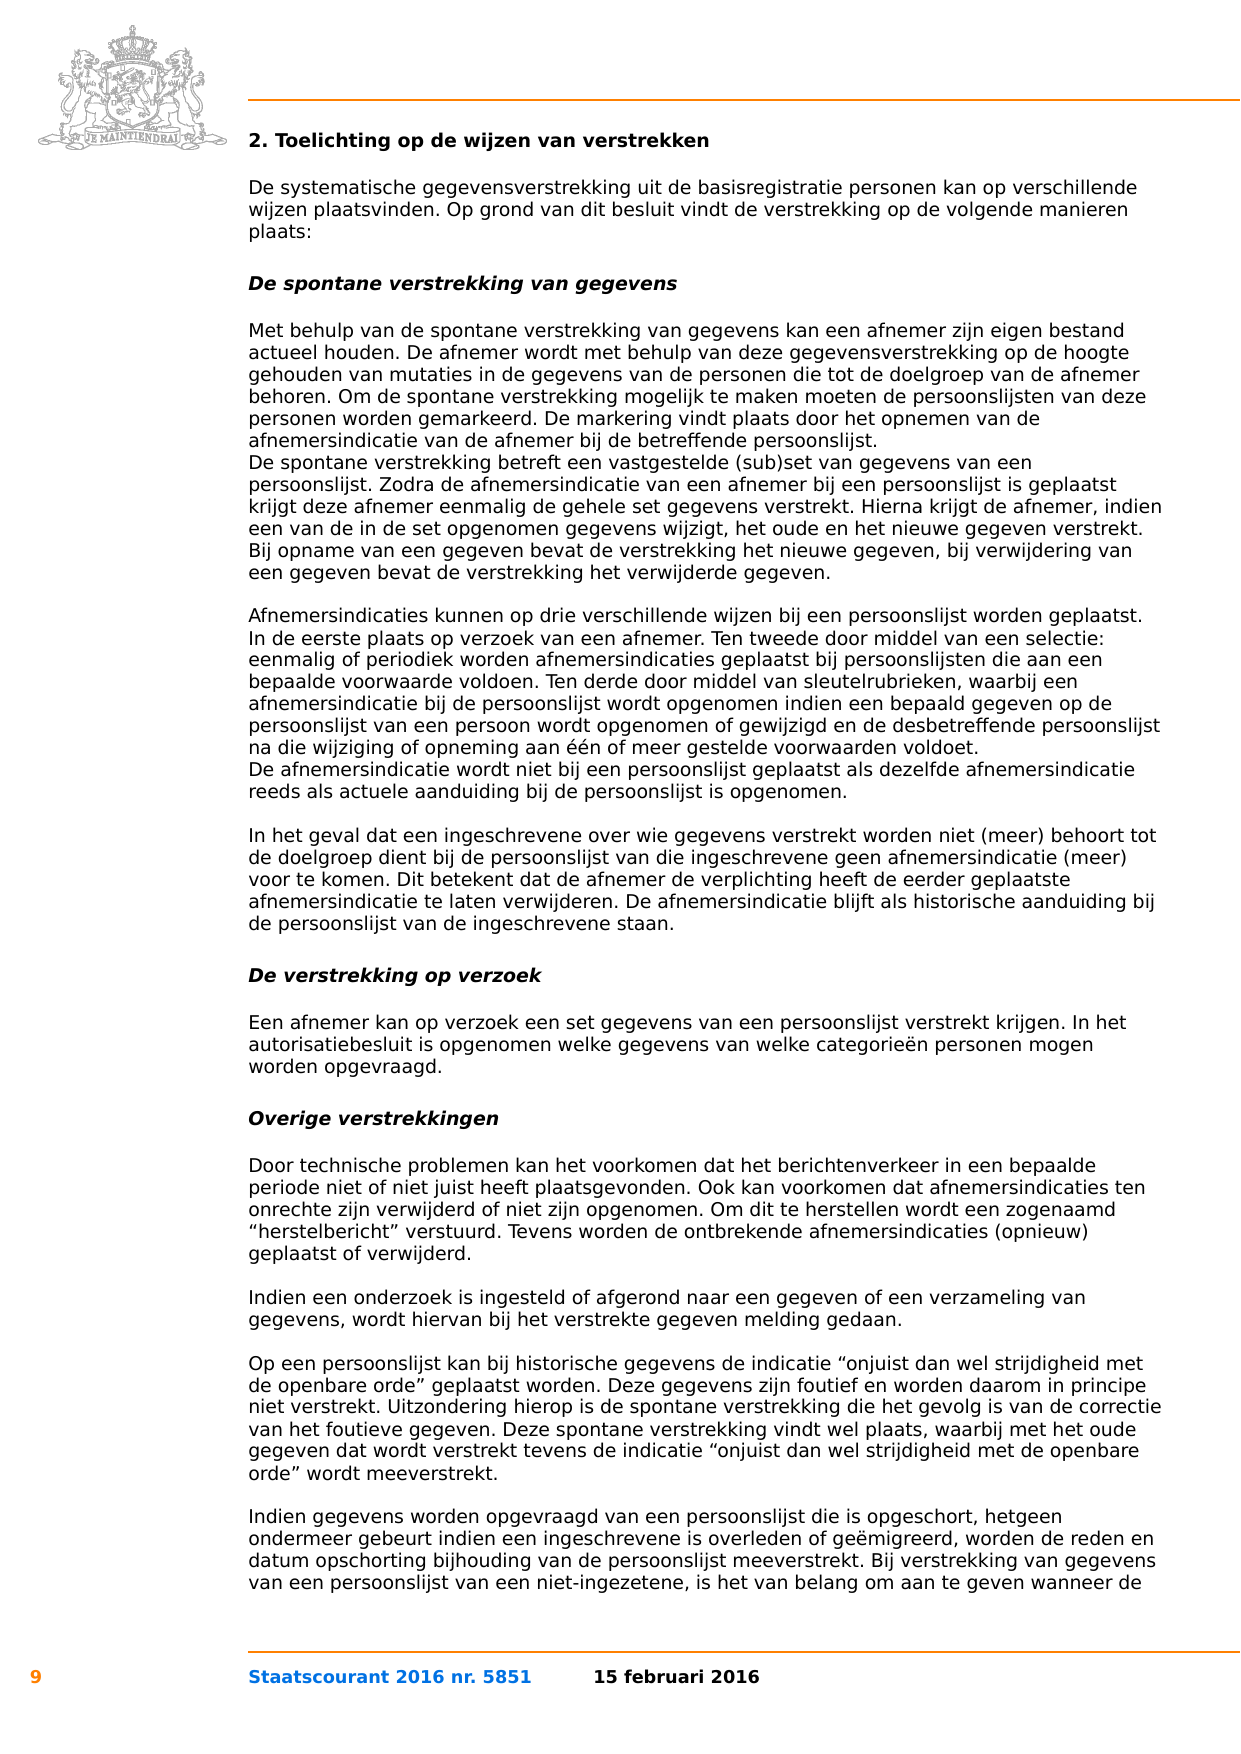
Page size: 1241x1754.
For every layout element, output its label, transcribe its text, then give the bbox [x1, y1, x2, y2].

text De systematische gegevensverstrekking uit de basisregistratie personen kan op verschillende wijzen plaatsvinden. Op grond van dit besluit vindt de verstrekking op de volgende manieren plaats: [248, 177, 1163, 243]
subtitle De spontane verstrekking van gegevens [248, 273, 1163, 295]
subtitle 2. Toelichting op de wijzen van verstrekken [248, 130, 1163, 152]
text Op een persoonslijst kan bij historische gegevens de indicatie “onjuist dan wel strijdigheid met de openbare orde” geplaatst worden. Deze gegevens zijn foutief en worden daarom in principe niet verstrekt. Uitzondering hierop is de spontane verstrekking die het gevolg is van de correctie van het foutieve gegeven. Deze spontane verstrekking vindt wel plaats, waarbij met het oude gegeven dat wordt verstrekt tevens de indicatie “onjuist dan wel strijdigheid met de openbare orde” wordt meeverstrekt. [248, 1352, 1163, 1484]
subtitle De verstrekking op verzoek [248, 965, 1163, 987]
text Met behulp van de spontane verstrekking van gegevens kan een afnemer zijn eigen bestand actueel houden. De afnemer wordt met behulp van deze gegevensverstrekking op de hoogte gehouden van mutaties in de gegevens van de personen die tot de doelgroep van de afnemer behoren. Om de spontane verstrekking mogelijk te maken moeten de persoonslijsten van deze personen worden gemarkeerd. De markering vindt plaats door het opnemen van de afnemersindicatie van de afnemer bij de betreffende persoonslijst. [248, 320, 1163, 452]
text In het geval dat een ingeschrevene over wie gegevens verstrekt worden niet (meer) behoort tot de doelgroep dient bij de persoonslijst van die ingeschrevene geen afnemersindicatie (meer) voor te komen. Dit betekent dat de afnemer de verplichting heeft de eerder geplaatste afnemersindicatie te laten verwijderen. De afnemersindicatie blijft als historische aanduiding bij de persoonslijst van de ingeschrevene staan. [248, 825, 1163, 935]
text Een afnemer kan op verzoek een set gegevens van een persoonslijst verstrekt krijgen. In het autorisatiebesluit is opgenomen welke gegevens van welke categorieën personen mogen worden opgevraagd. [248, 1012, 1163, 1078]
text De afnemersindicatie wordt niet bij een persoonslijst geplaatst als dezelfde afnemersindicatie reeds als actuele aanduiding bij de persoonslijst is opgenomen. [248, 759, 1163, 803]
text De spontane verstrekking betreft een vastgestelde (sub)set van gegevens van een persoonslijst. Zodra de afnemersindicatie van een afnemer bij een persoonslijst is geplaatst krijgt deze afnemer eenmalig de gehele set gegevens verstrekt. Hierna krijgt de afnemer, indien een van de in de set opgenomen gegevens wijzigt, het oude en het nieuwe gegeven verstrekt. Bij opname van een gegeven bevat de verstrekking het nieuwe gegeven, bij verwijdering van een gegeven bevat de verstrekking het verwijderde gegeven. [248, 452, 1163, 583]
text Indien een onderzoek is ingesteld of afgerond naar een gegeven of een verzameling van gegevens, wordt hiervan bij het verstrekte gegeven melding gedaan. [248, 1287, 1163, 1331]
subtitle Overige verstrekkingen [248, 1108, 1163, 1130]
text Door technische problemen kan het voorkomen dat het berichtenverkeer in een bepaalde periode niet of niet juist heeft plaatsgevonden. Ook kan voorkomen dat afnemersindicaties ten onrechte zijn verwijderd of niet zijn opgenomen. Om dit te herstellen wordt een zogenaamd “herstelbericht” verstuurd. Tevens worden de ontbrekende afnemersindicaties (opnieuw) geplaatst of verwijderd. [248, 1155, 1163, 1265]
picture [38, 25, 227, 150]
text Indien gegevens worden opgevraagd van een persoonslijst die is opgeschort, hetgeen ondermeer gebeurt indien een ingeschrevene is overleden of geëmigreerd, worden de reden en datum opschorting bijhouding van de persoonslijst meeverstrekt. Bij verstrekking van gegevens van een persoonslijst van een niet-ingezetene, is het van belang om aan te geven wanneer de [248, 1506, 1163, 1594]
text Afnemersindicaties kunnen op drie verschillende wijzen bij een persoonslijst worden geplaatst. In de eerste plaats op verzoek van een afnemer. Ten tweede door middel van een selectie: eenmalig of periodiek worden afnemersindicaties geplaatst bij persoonslijsten die aan een bepaalde voorwaarde voldoen. Ten derde door middel van sleutelrubrieken, waarbij een afnemersindicatie bij de persoonslijst wordt opgenomen indien een bepaald gegeven op de persoonslijst van een persoon wordt opgenomen of gewijzigd en de desbetreffende persoonslijst na die wijziging of opneming aan één of meer gestelde voorwaarden voldoet. [248, 605, 1163, 759]
